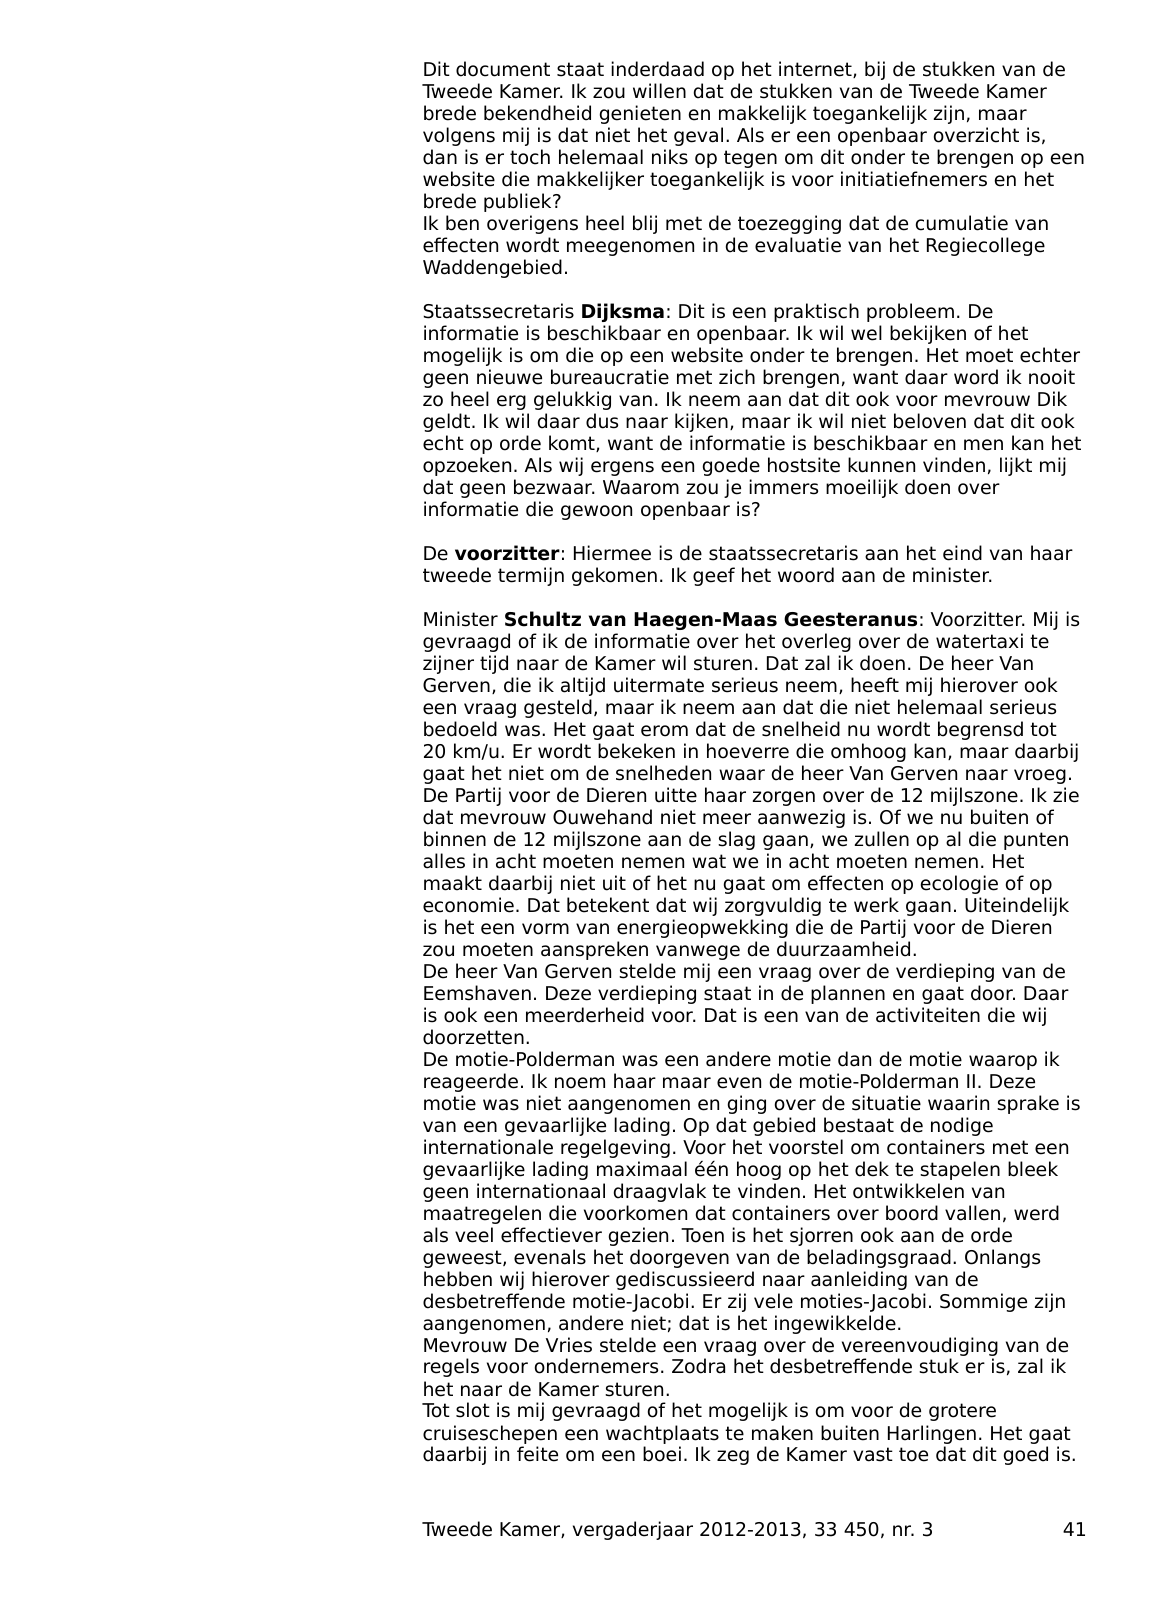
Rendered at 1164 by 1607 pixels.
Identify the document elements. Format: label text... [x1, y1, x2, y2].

text De motie-Polderman was een andere motie dan de motie waarop ik reageerde. Ik noem haar maar even de motie-Polderman II. Deze motie was niet aangenomen en ging over de situatie waarin sprake is van een gevaarlijke lading. Op dat gebied bestaat de nodige internationale regelgeving. Voor het voorstel om containers met een gevaarlijke lading maximaal één hoog op het dek te stapelen bleek geen internationaal draagvlak te vinden. Het ontwikkelen van maatregelen die voorkomen dat containers over boord vallen, werd als veel effectiever gezien. Toen is het sjorren ook aan de orde geweest, evenals het doorgeven van de beladingsgraad. Onlangs hebben wij hierover gediscussieerd naar aanleiding van de desbetreffende motie-Jacobi. Er zij vele moties-Jacobi. Sommige zijn aangenomen, andere niet; dat is het ingewikkelde. [422, 1049, 1087, 1334]
text Mevrouw De Vries stelde een vraag over de vereenvoudiging van de regels voor ondernemers. Zodra het desbetreffende stuk er is, zal ik het naar de Kamer sturen. [422, 1334, 1087, 1400]
text De voorzitter: Hiermee is de staatssecretaris aan het eind van haar tweede termijn gekomen. Ik geef het woord aan de minister. [422, 543, 1087, 587]
text Minister Schultz van Haegen-Maas Geesteranus: Voorzitter. Mij is gevraagd of ik de informatie over het overleg over de watertaxi te zijner tijd naar de Kamer wil sturen. Dat zal ik doen. De heer Van Gerven, die ik altijd uitermate serieus neem, heeft mij hierover ook een vraag gesteld, maar ik neem aan dat die niet helemaal serieus bedoeld was. Het gaat erom dat de snelheid nu wordt begrensd tot 20 km/u. Er wordt bekeken in hoeverre die omhoog kan, maar daarbij gaat het niet om de snelheden waar de heer Van Gerven naar vroeg. [422, 609, 1087, 785]
text Ik ben overigens heel blij met de toezegging dat de cumulatie van effecten wordt meegenomen in de evaluatie van het Regiecollege Waddengebied. [422, 213, 1087, 279]
text De Partij voor de Dieren uitte haar zorgen over de 12 mijlszone. Ik zie dat mevrouw Ouwehand niet meer aanwezig is. Of we nu buiten of binnen de 12 mijlszone aan de slag gaan, we zullen op al die punten alles in acht moeten nemen wat we in acht moeten nemen. Het maakt daarbij niet uit of het nu gaat om effecten op ecologie of op economie. Dat betekent dat wij zorgvuldig te werk gaan. Uiteindelijk is het een vorm van energieopwekking die de Partij voor de Dieren zou moeten aanspreken vanwege de duurzaamheid. [422, 785, 1087, 961]
text Tot slot is mij gevraagd of het mogelijk is om voor de grotere cruiseschepen een wachtplaats te maken buiten Harlingen. Het gaat daarbij in feite om een boei. Ik zeg de Kamer vast toe dat dit goed is. [422, 1400, 1087, 1466]
text De heer Van Gerven stelde mij een vraag over de verdieping van de Eemshaven. Deze verdieping staat in de plannen en gaat door. Daar is ook een meerderheid voor. Dat is een van de activiteiten die wij doorzetten. [422, 961, 1087, 1049]
text Staatssecretaris Dijksma: Dit is een praktisch probleem. De informatie is beschikbaar en openbaar. Ik wil wel bekijken of het mogelijk is om die op een website onder te brengen. Het moet echter geen nieuwe bureaucratie met zich brengen, want daar word ik nooit zo heel erg gelukkig van. Ik neem aan dat dit ook voor mevrouw Dik geldt. Ik wil daar dus naar kijken, maar ik wil niet beloven dat dit ook echt op orde komt, want de informatie is beschikbaar en men kan het opzoeken. Als wij ergens een goede hostsite kunnen vinden, lijkt mij dat geen bezwaar. Waarom zou je immers moeilijk doen over informatie die gewoon openbaar is? [422, 301, 1087, 521]
text Dit document staat inderdaad op het internet, bij de stukken van de Tweede Kamer. Ik zou willen dat de stukken van de Tweede Kamer brede bekendheid genieten en makkelijk toegankelijk zijn, maar volgens mij is dat niet het geval. Als er een openbaar overzicht is, dan is er toch helemaal niks op tegen om dit onder te brengen op een website die makkelijker toegankelijk is voor initiatiefnemers en het brede publiek? [422, 59, 1087, 213]
